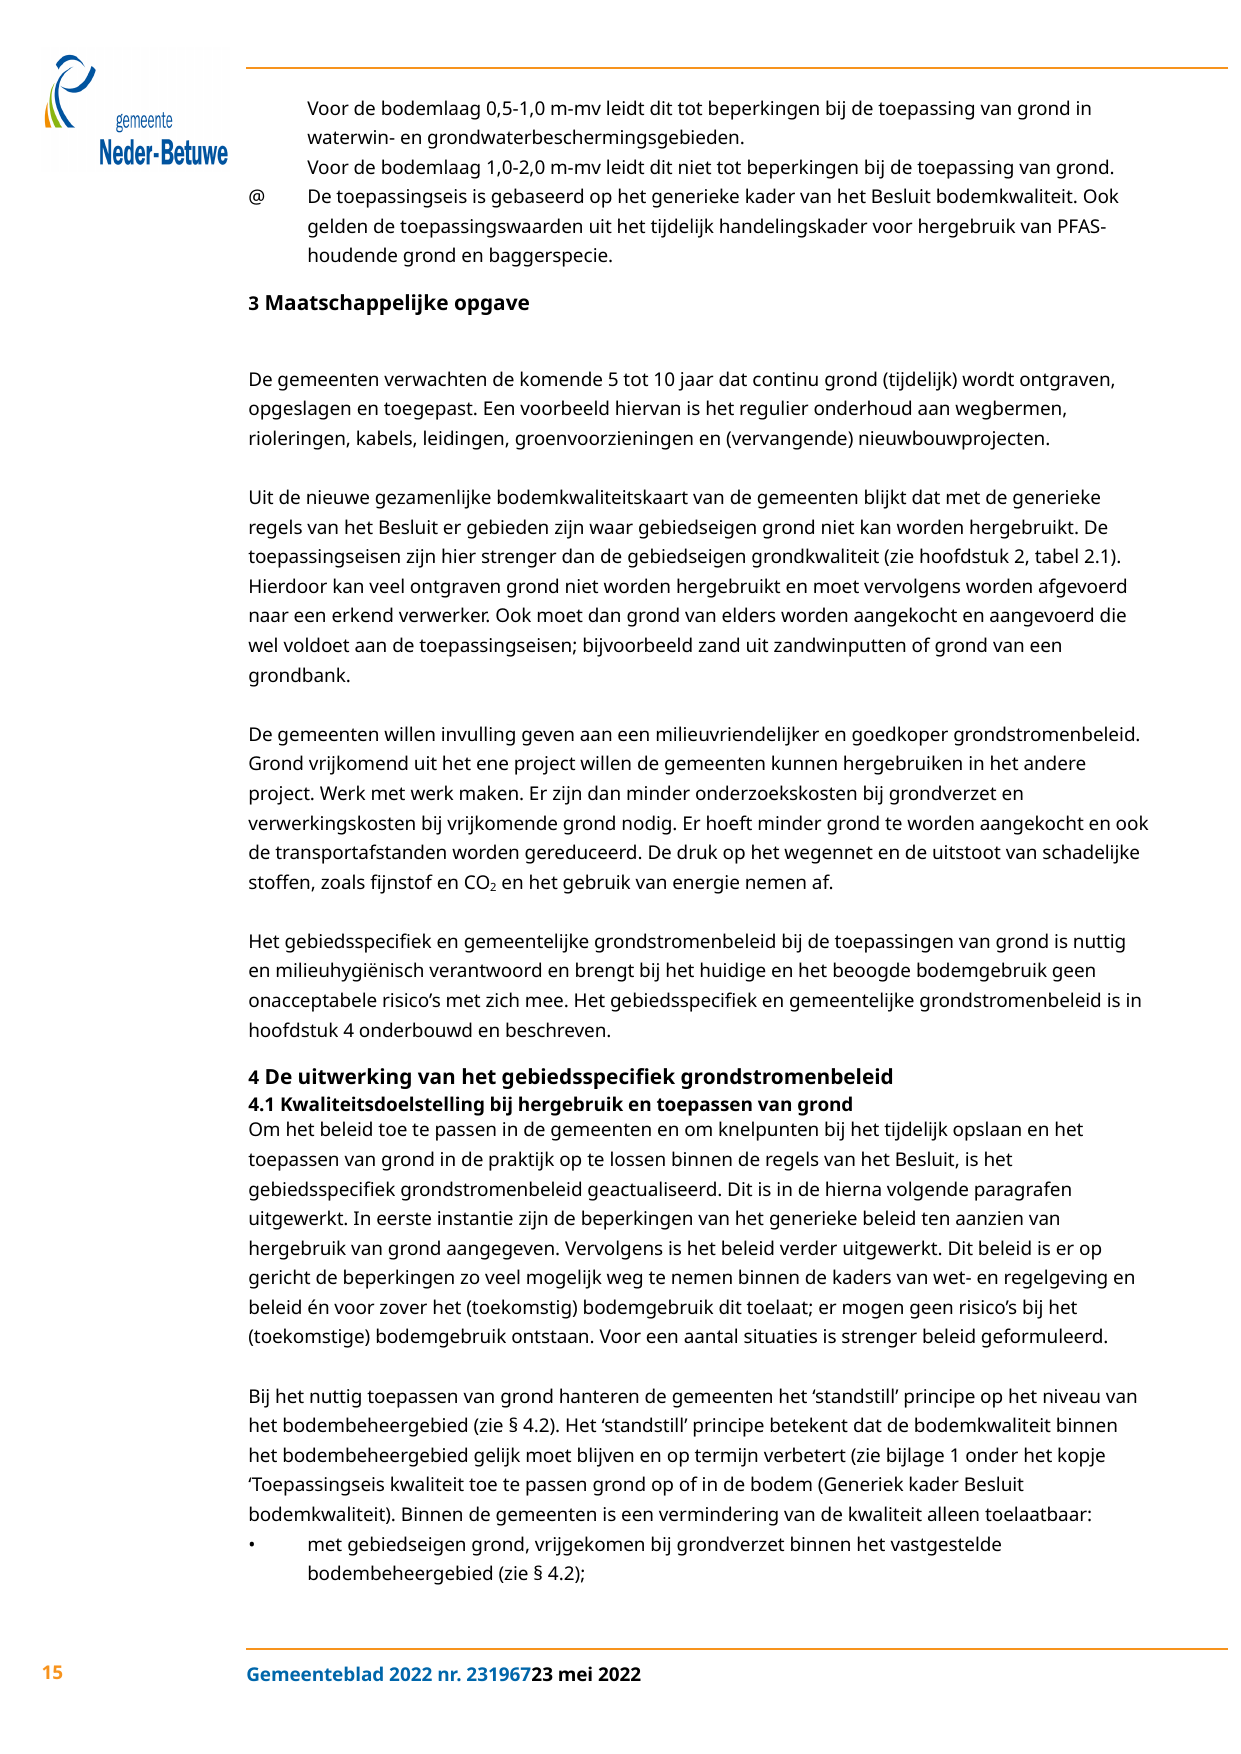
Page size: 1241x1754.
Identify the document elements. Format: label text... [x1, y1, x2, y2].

text De gemeenten willen invulling geven aan een milieuvriendelijker en goedkoper grondstromenbeleid. Grond vrijkomend uit het ene project willen de gemeenten kunnen hergebruiken in het andere project. Werk met werk maken. Er zijn dan minder onderzoekskosten bij grondverzet en verwerkingskosten bij vrijkomende grond nodig. Er hoeft minder grond te worden aangekocht en ook de transportafstanden worden gereduceerd. De druk op het wegennet en de uitstoot van schadelijke stoffen, zoals fijnstof en CO2 en het gebruik van energie nemen af. [248, 721, 1152, 895]
list De toepassingseis is gebaseerd op het generieke kader van het Besluit bodemkwaliteit. Ook gelden de toepassingswaarden uit het tijdelijk handelingskader voor hergebruik van PFAS-houdende grond en baggerspecie. [248, 183, 1152, 268]
text 3 Maatschappelijke opgave [248, 288, 1152, 317]
text 4 De uitwerking van het gebiedsspecifiek grondstromenbeleid [248, 1062, 1152, 1091]
text Uit de nieuwe gezamenlijke bodemkwaliteitskaart van de gemeenten blijkt dat met de generieke regels van het Besluit er gebieden zijn waar gebiedseigen grond niet kan worden hergebruikt. De toepassingseisen zijn hier strenger dan de gebiedseigen grondkwaliteit (zie hoofdstuk 2, tabel 2.1). Hierdoor kan veel ontgraven grond niet worden hergebruikt en moet vervolgens worden afgevoerd naar een erkend verwerker. Ook moet dan grond van elders worden aangekocht en aangevoerd die wel voldoet aan de toepassingseisen; bijvoorbeeld zand uit zandwinputten of grond van een grondbank. [248, 484, 1152, 688]
text 4.1 Kwaliteitsdoelstelling bij hergebruik en toepassen van grond [248, 1091, 1152, 1117]
picture [41, 47, 231, 172]
text Bij het nuttig toepassen van grond hanteren de gemeenten het ‘standstill’ principe op het niveau van het bodembeheergebied (zie § 4.2). Het ‘standstill’ principe betekent dat de bodemkwaliteit binnen het bodembeheergebied gelijk moet blijven en op termijn verbetert (zie bijlage 1 onder het kopje ‘Toepassingseis kwaliteit toe te passen grond op of in de bodem (Generiek kader Besluit bodemkwaliteit). Binnen de gemeenten is een vermindering van de kwaliteit alleen toelaatbaar: [248, 1383, 1152, 1527]
text Het gebiedsspecifiek en gemeentelijke grondstromenbeleid bij de toepassingen van grond is nuttig en milieuhygiënisch verantwoord en brengt bij het huidige en het beoogde bodemgebruik geen onacceptabele risico’s met zich mee. Het gebiedsspecifiek en gemeentelijke grondstromenbeleid is in hoofdstuk 4 onderbouwd en beschreven. [248, 928, 1152, 1043]
list Voor de bodemlaag 1,0-2,0 m-mv leidt dit niet tot beperkingen bij de toepassing van grond. [248, 154, 1152, 180]
list Voor de bodemlaag 0,5-1,0 m-mv leidt dit tot beperkingen bij de toepassing van grond in waterwin- en grondwaterbeschermingsgebieden. [248, 95, 1152, 150]
list met gebiedseigen grond, vrijgekomen bij grondverzet binnen het vastgestelde bodembeheergebied (zie § 4.2); [248, 1531, 1152, 1586]
text Om het beleid toe te passen in de gemeenten en om knelpunten bij het tijdelijk opslaan en het toepassen van grond in de praktijk op te lossen binnen de regels van het Besluit, is het gebiedsspecifiek grondstromenbeleid geactualiseerd. Dit is in de hierna volgende paragrafen uitgewerkt. In eerste instantie zijn de beperkingen van het generieke beleid ten aanzien van hergebruik van grond aangegeven. Vervolgens is het beleid verder uitgewerkt. Dit beleid is er op gericht de beperkingen zo veel mogelijk weg te nemen binnen de kaders van wet- en regelgeving en beleid én voor zover het (toekomstig) bodemgebruik dit toelaat; er mogen geen risico’s bij het (toekomstige) bodemgebruik ontstaan. Voor een aantal situaties is strenger beleid geformuleerd. [248, 1117, 1152, 1349]
text De gemeenten verwachten de komende 5 tot 10 jaar dat continu grond (tijdelijk) wordt ontgraven, opgeslagen en toegepast. Een voorbeeld hiervan is het regulier onderhoud aan wegbermen, rioleringen, kabels, leidingen, groenvoorzieningen en (vervangende) nieuwbouwprojecten. [248, 366, 1152, 451]
